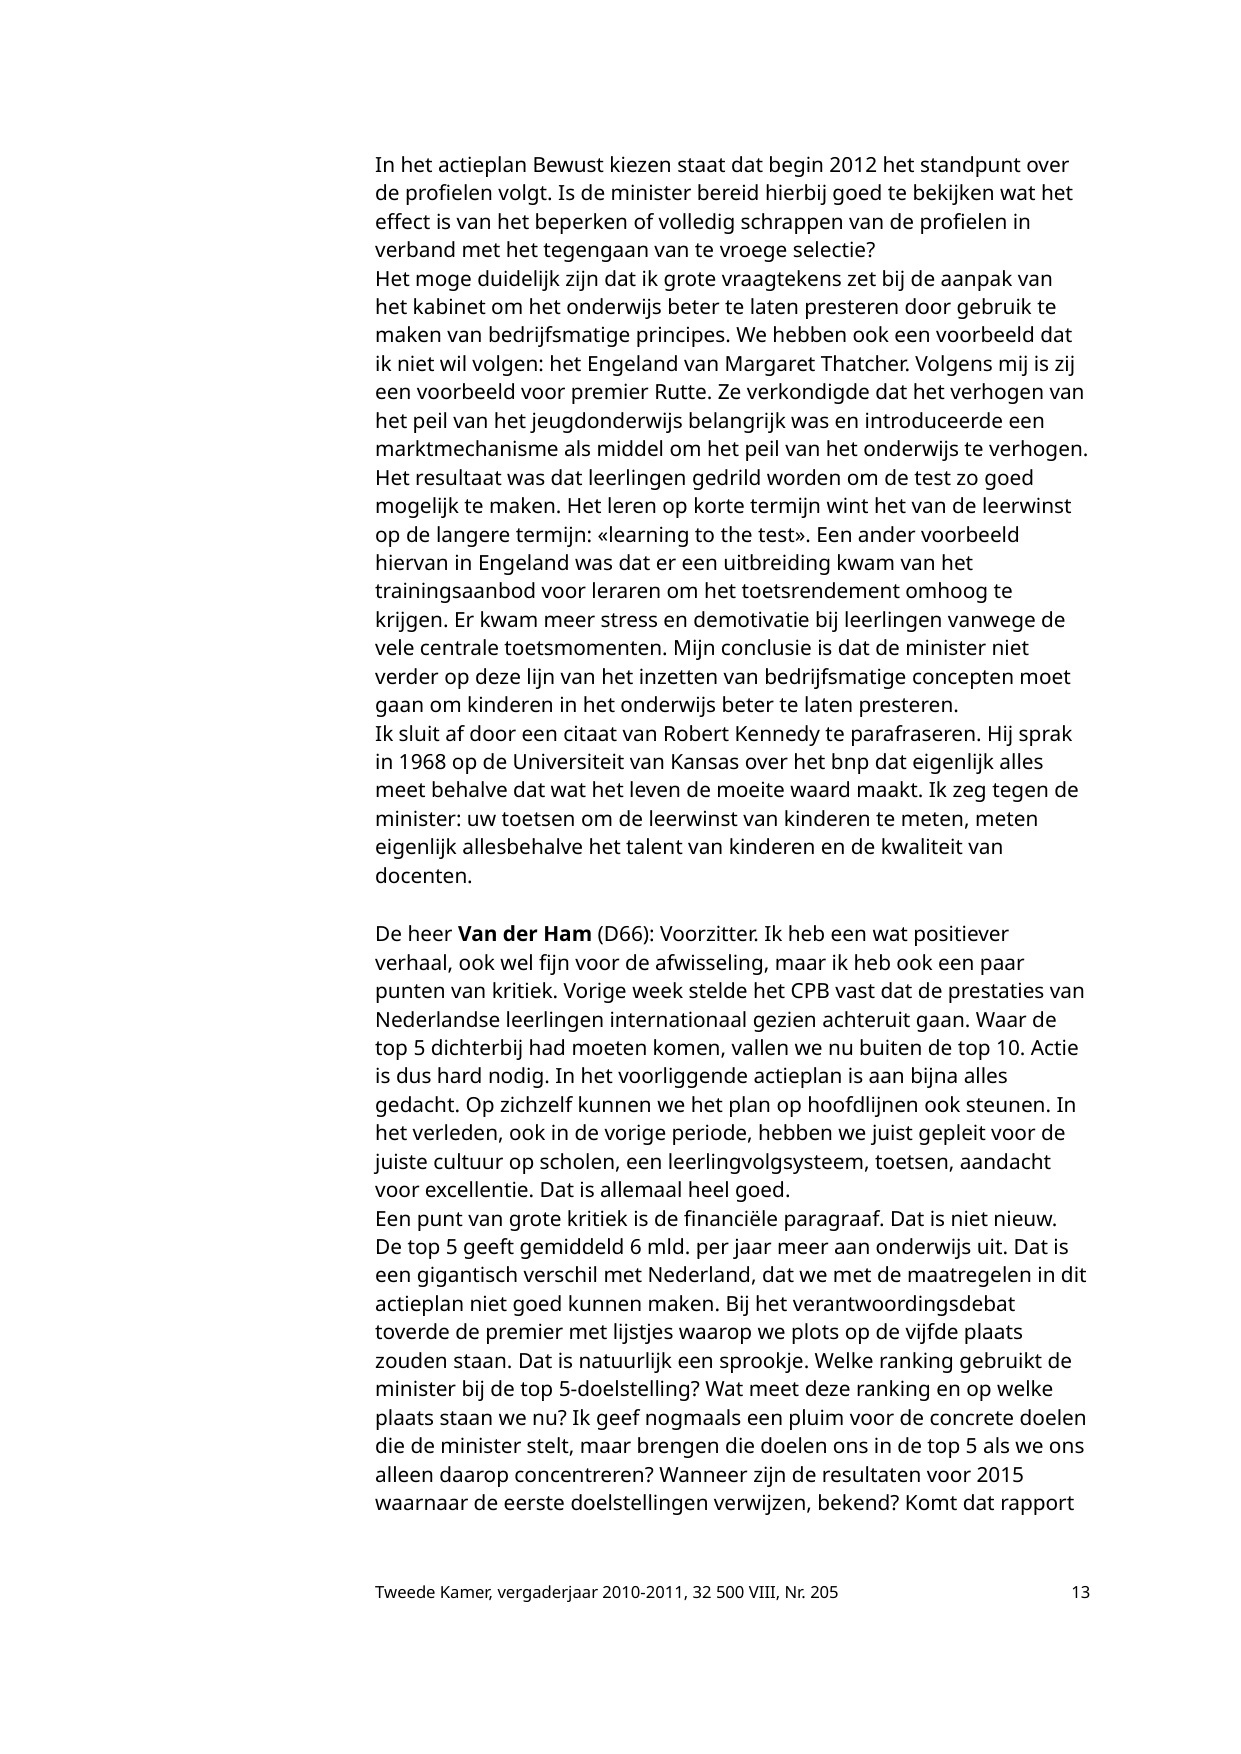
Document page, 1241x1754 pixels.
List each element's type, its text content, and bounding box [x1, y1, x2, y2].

text Ik sluit af door een citaat van Robert Kennedy te parafraseren. Hij sprak in 1968 op de Universiteit van Kansas over het bnp dat eigenlijk alles meet behalve dat wat het leven de moeite waard maakt. Ik zeg tegen de minister: uw toetsen om de leerwinst van kinderen te meten, meten eigenlijk allesbehalve het talent van kinderen en de kwaliteit van docenten. [375, 719, 1090, 889]
text Een punt van grote kritiek is de financiële paragraaf. Dat is niet nieuw. De top 5 geeft gemiddeld 6 mld. per jaar meer aan onderwijs uit. Dat is een gigantisch verschil met Nederland, dat we met de maatregelen in dit actieplan niet goed kunnen maken. Bij het verantwoordingsdebat toverde de premier met lijstjes waarop we plots op de vijfde plaats zouden staan. Dat is natuurlijk een sprookje. Welke ranking gebruikt de minister bij de top 5-doelstelling? Wat meet deze ranking en op welke plaats staan we nu? Ik geef nogmaals een pluim voor de concrete doelen die de minister stelt, maar brengen die doelen ons in de top 5 als we ons alleen daarop concentreren? Wanneer zijn de resultaten voor 2015 waarnaar de eerste doelstellingen verwijzen, bekend? Komt dat rapport [375, 1204, 1090, 1517]
text De heer Van der Ham (D66): Voorzitter. Ik heb een wat positiever verhaal, ook wel fijn voor de afwisseling, maar ik heb ook een paar punten van kritiek. Vorige week stelde het CPB vast dat de prestaties van Nederlandse leerlingen internationaal gezien achteruit gaan. Waar de top 5 dichterbij had moeten komen, vallen we nu buiten de top 10. Actie is dus hard nodig. In het voorliggende actieplan is aan bijna alles gedacht. Op zichzelf kunnen we het plan op hoofdlijnen ook steunen. In het verleden, ook in de vorige periode, hebben we juist gepleit voor de juiste cultuur op scholen, een leerlingvolgsysteem, toetsen, aandacht voor excellentie. Dat is allemaal heel goed. [375, 919, 1090, 1204]
text Het moge duidelijk zijn dat ik grote vraagtekens zet bij de aanpak van het kabinet om het onderwijs beter te laten presteren door gebruik te maken van bedrijfsmatige principes. We hebben ook een voorbeeld dat ik niet wil volgen: het Engeland van Margaret Thatcher. Volgens mij is zij een voorbeeld voor premier Rutte. Ze verkondigde dat het verhogen van het peil van het jeugdonderwijs belangrijk was en introduceerde een marktmechanisme als middel om het peil van het onderwijs te verhogen. Het resultaat was dat leerlingen gedrild worden om de test zo goed mogelijk te maken. Het leren op korte termijn wint het van de leerwinst op de langere termijn: «learning to the test». Een ander voorbeeld hiervan in Engeland was dat er een uitbreiding kwam van het trainingsaanbod voor leraren om het toetsrendement omhoog te krijgen. Er kwam meer stress en demotivatie bij leerlingen vanwege de vele centrale toetsmomenten. Mijn conclusie is dat de minister niet verder op deze lijn van het inzetten van bedrijfsmatige concepten moet gaan om kinderen in het onderwijs beter te laten presteren. [375, 264, 1090, 719]
text In het actieplan Bewust kiezen staat dat begin 2012 het standpunt over de profielen volgt. Is de minister bereid hierbij goed te bekijken wat het effect is van het beperken of volledig schrappen van de profielen in verband met het tegengaan van te vroege selectie? [375, 150, 1090, 264]
